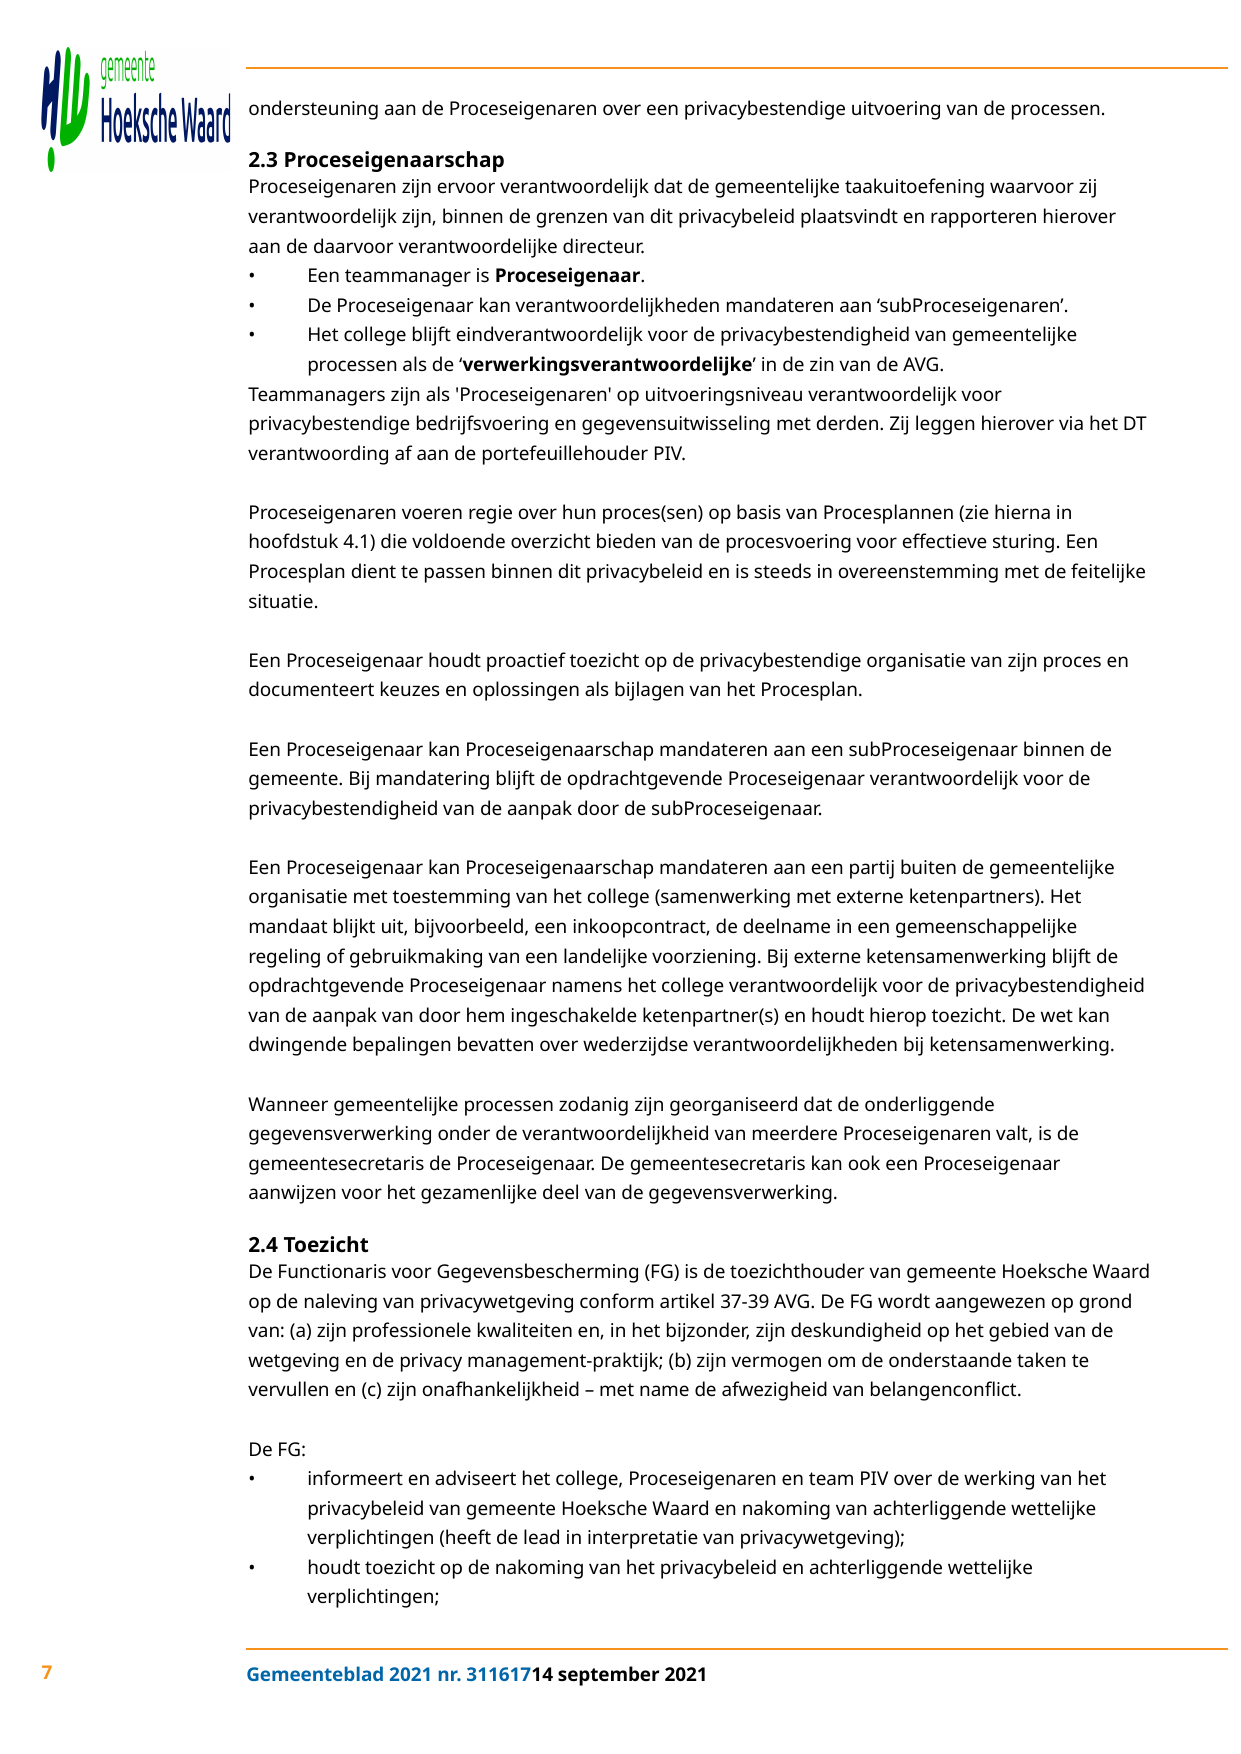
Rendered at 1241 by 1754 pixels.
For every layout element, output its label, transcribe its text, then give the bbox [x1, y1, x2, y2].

text De Functionaris voor Gegevensbescherming (FG) is de toezichthouder van gemeente Hoeksche Waard op de naleving van privacywetgeving conform artikel 37-39 AVG. De FG wordt aangewezen op grond van: (a) zijn professionele kwaliteiten en, in het bijzonder, zijn deskundigheid op het gebied van de wetgeving en de privacy management-praktijk; (b) zijn vermogen om de onderstaande taken te vervullen en (c) zijn onafhankelijkheid – met name de afwezigheid van belangenconflict. [248, 1258, 1152, 1402]
text Teammanagers zijn als 'Proceseigenaren' op uitvoeringsniveau verantwoordelijk voor privacybestendige bedrijfsvoering en gegevensuitwisseling met derden. Zij leggen hierover via het DT verantwoording af aan de portefeuillehouder PIV. [248, 381, 1152, 466]
text Wanneer gemeentelijke processen zodanig zijn georganiseerd dat de onderliggende gegevensverwerking onder de verantwoordelijkheid van meerdere Proceseigenaren valt, is de gemeentesecretaris de Proceseigenaar. De gemeentesecretaris kan ook een Proceseigenaar aanwijzen voor het gezamenlijke deel van de gegevensverwerking. [248, 1091, 1152, 1205]
picture [41, 47, 231, 172]
list De Proceseigenaar kan verantwoordelijkheden mandateren aan ‘subProceseigenaren’. [248, 292, 1152, 318]
list houdt toezicht op de nakoming van het privacybeleid en achterliggende wettelijke verplichtingen; [248, 1554, 1152, 1609]
text Een Proceseigenaar houdt proactief toezicht op de privacybestendige organisatie van zijn proces en documenteert keuzes en oplossingen als bijlagen van het Procesplan. [248, 647, 1152, 702]
text Proceseigenaren zijn ervoor verantwoordelijk dat de gemeentelijke taakuitoefening waarvoor zij verantwoordelijk zijn, binnen de grenzen van dit privacybeleid plaatsvindt en rapporteren hierover aan de daarvoor verantwoordelijke directeur. [248, 174, 1152, 258]
text 2.4 Toezicht [248, 1230, 1152, 1258]
text Een Proceseigenaar kan Proceseigenaarschap mandateren aan een subProceseigenaar binnen de gemeente. Bij mandatering blijft de opdrachtgevende Proceseigenaar verantwoordelijk voor de privacybestendigheid van de aanpak door de subProceseigenaar. [248, 736, 1152, 821]
text Een Proceseigenaar kan Proceseigenaarschap mandateren aan een partij buiten de gemeentelijke organisatie met toestemming van het college (samenwerking met externe ketenpartners). Het mandaat blijkt uit, bijvoorbeeld, een inkoopcontract, de deelname in een gemeenschappelijke regeling of gebruikmaking van een landelijke voorziening. Bij externe ketensamenwerking blijft de opdrachtgevende Proceseigenaar namens het college verantwoordelijk voor de privacybestendigheid van de aanpak van door hem ingeschakelde ketenpartner(s) en houdt hierop toezicht. De wet kan dwingende bepalingen bevatten over wederzijdse verantwoordelijkheden bij ketensamenwerking. [248, 854, 1152, 1057]
text ondersteuning aan de Proceseigenaren over een privacybestendige uitvoering van de processen. [248, 95, 1152, 121]
text 2.3 Proceseigenaarschap [248, 145, 1152, 174]
list Een teammanager is Proceseigenaar. [248, 262, 1152, 288]
text De FG: [248, 1436, 1152, 1462]
text Proceseigenaren voeren regie over hun proces(sen) op basis van Procesplannen (zie hierna in hoofdstuk 4.1) die voldoende overzicht bieden van de procesvoering voor effectieve sturing. Een Procesplan dient te passen binnen dit privacybeleid en is steeds in overeenstemming met de feitelijke situatie. [248, 499, 1152, 613]
list Het college blijft eindverantwoordelijk voor de privacybestendigheid van gemeentelijke processen als de ‘verwerkingsverantwoordelijke’ in de zin van de AVG. [248, 322, 1152, 377]
list informeert en adviseert het college, Proceseigenaren en team PIV over de werking van het privacybeleid van gemeente Hoeksche Waard en nakoming van achterliggende wettelijke verplichtingen (heeft de lead in interpretatie van privacywetgeving); [248, 1465, 1152, 1550]
